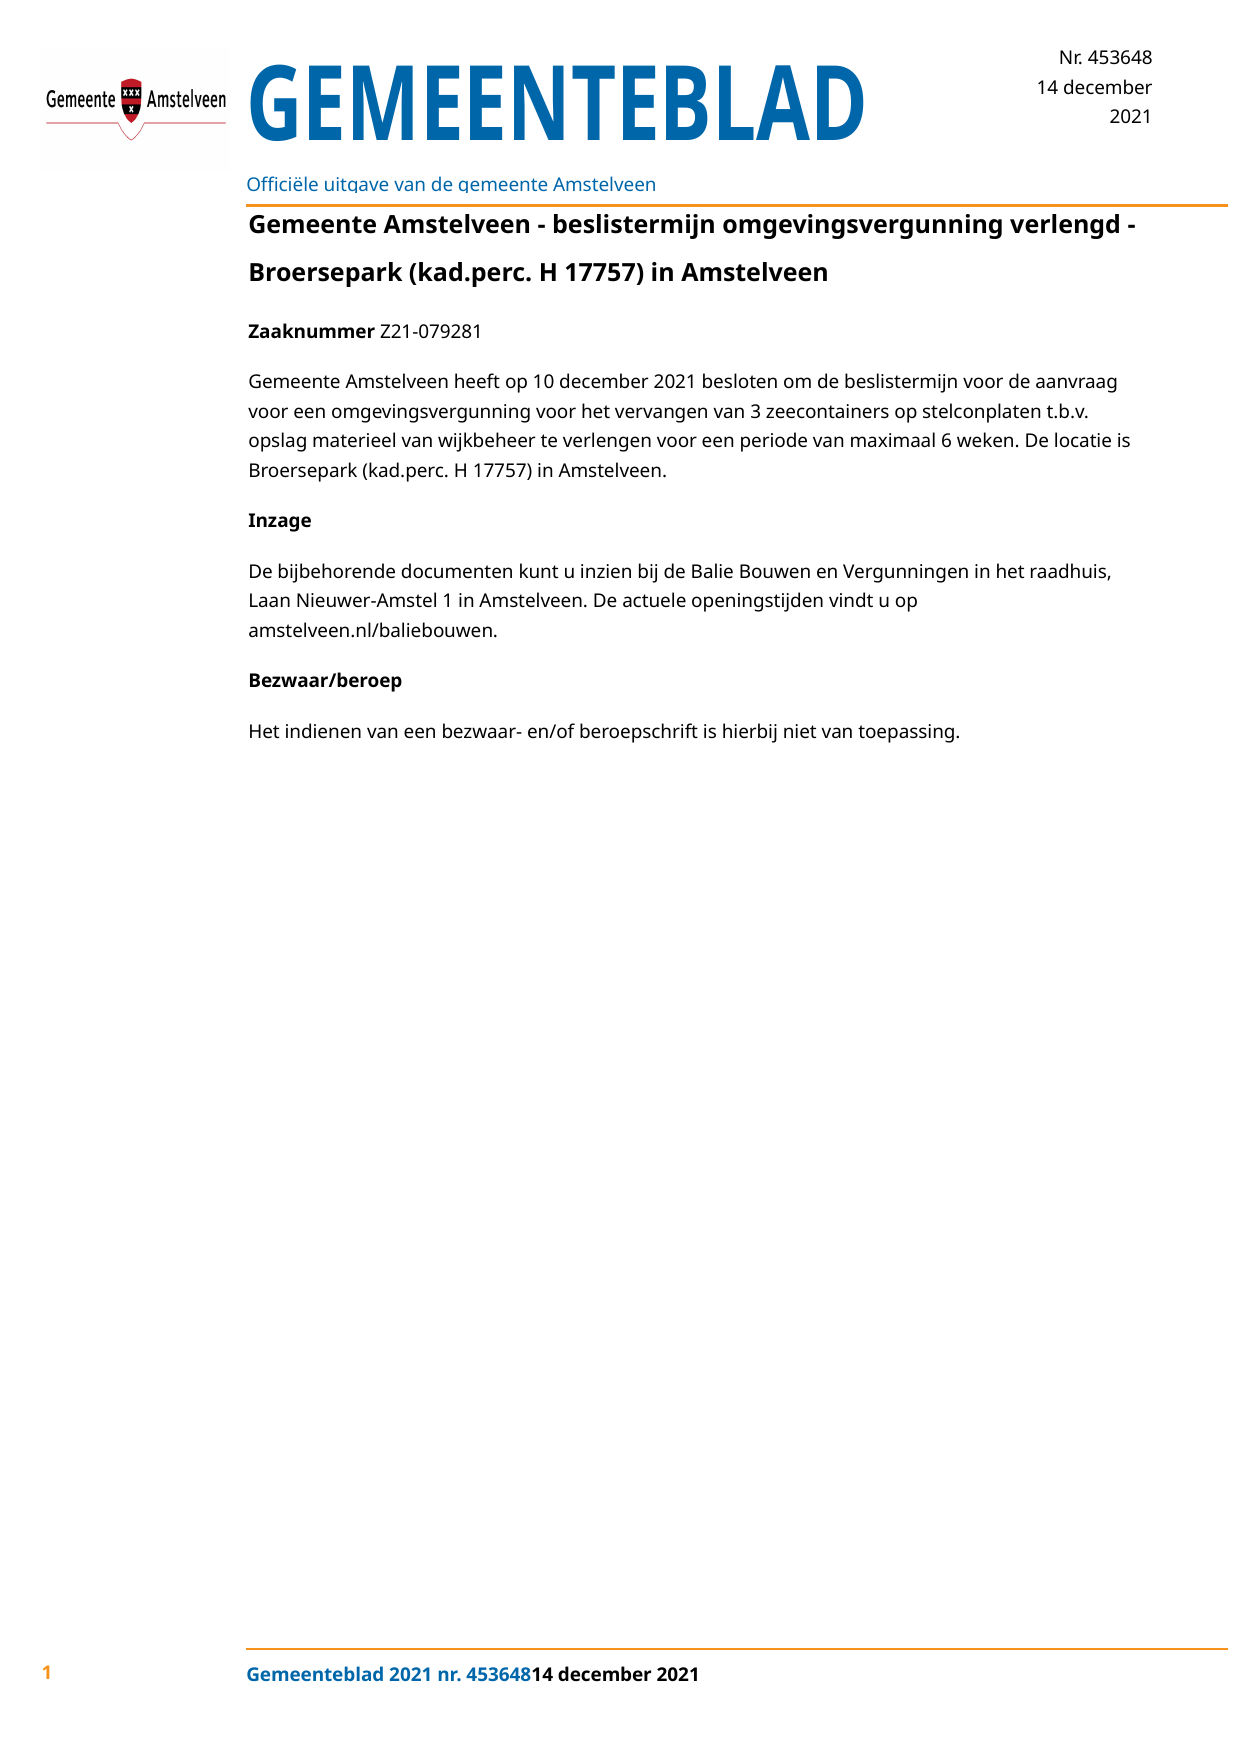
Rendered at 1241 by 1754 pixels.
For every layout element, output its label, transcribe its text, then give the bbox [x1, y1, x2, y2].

picture [41, 47, 231, 172]
text Het indienen van een bezwaar- en/of beroepschrift is hierbij niet van toepassing. [248, 718, 1152, 744]
text Gemeente Amstelveen - beslistermijn omgevingsvergunning verlengd - Broersepark (kad.perc. H 17757) in Amstelveen [248, 207, 1152, 288]
text Gemeente Amstelveen heeft op 10 december 2021 besloten om de beslistermijn voor de aanvraag voor een omgevingsvergunning voor het vervangen van 3 zeecontainers op stelconplaten t.b.v. opslag materieel van wijkbeheer te verlengen voor een periode van maximaal 6 weken. De locatie is Broersepark (kad.perc. H 17757) in Amstelveen. [248, 368, 1152, 483]
text Inzage [248, 507, 1152, 533]
text Zaaknummer Z21-079281 [248, 318, 1152, 344]
text De bijbehorende documenten kunt u inzien bij de Balie Bouwen en Vergunningen in het raadhuis, Laan Nieuwer-Amstel 1 in Amstelveen. De actuele openingstijden vindt u op amstelveen.nl/baliebouwen. [248, 558, 1152, 643]
text Bezwaar/beroep [248, 667, 1152, 693]
